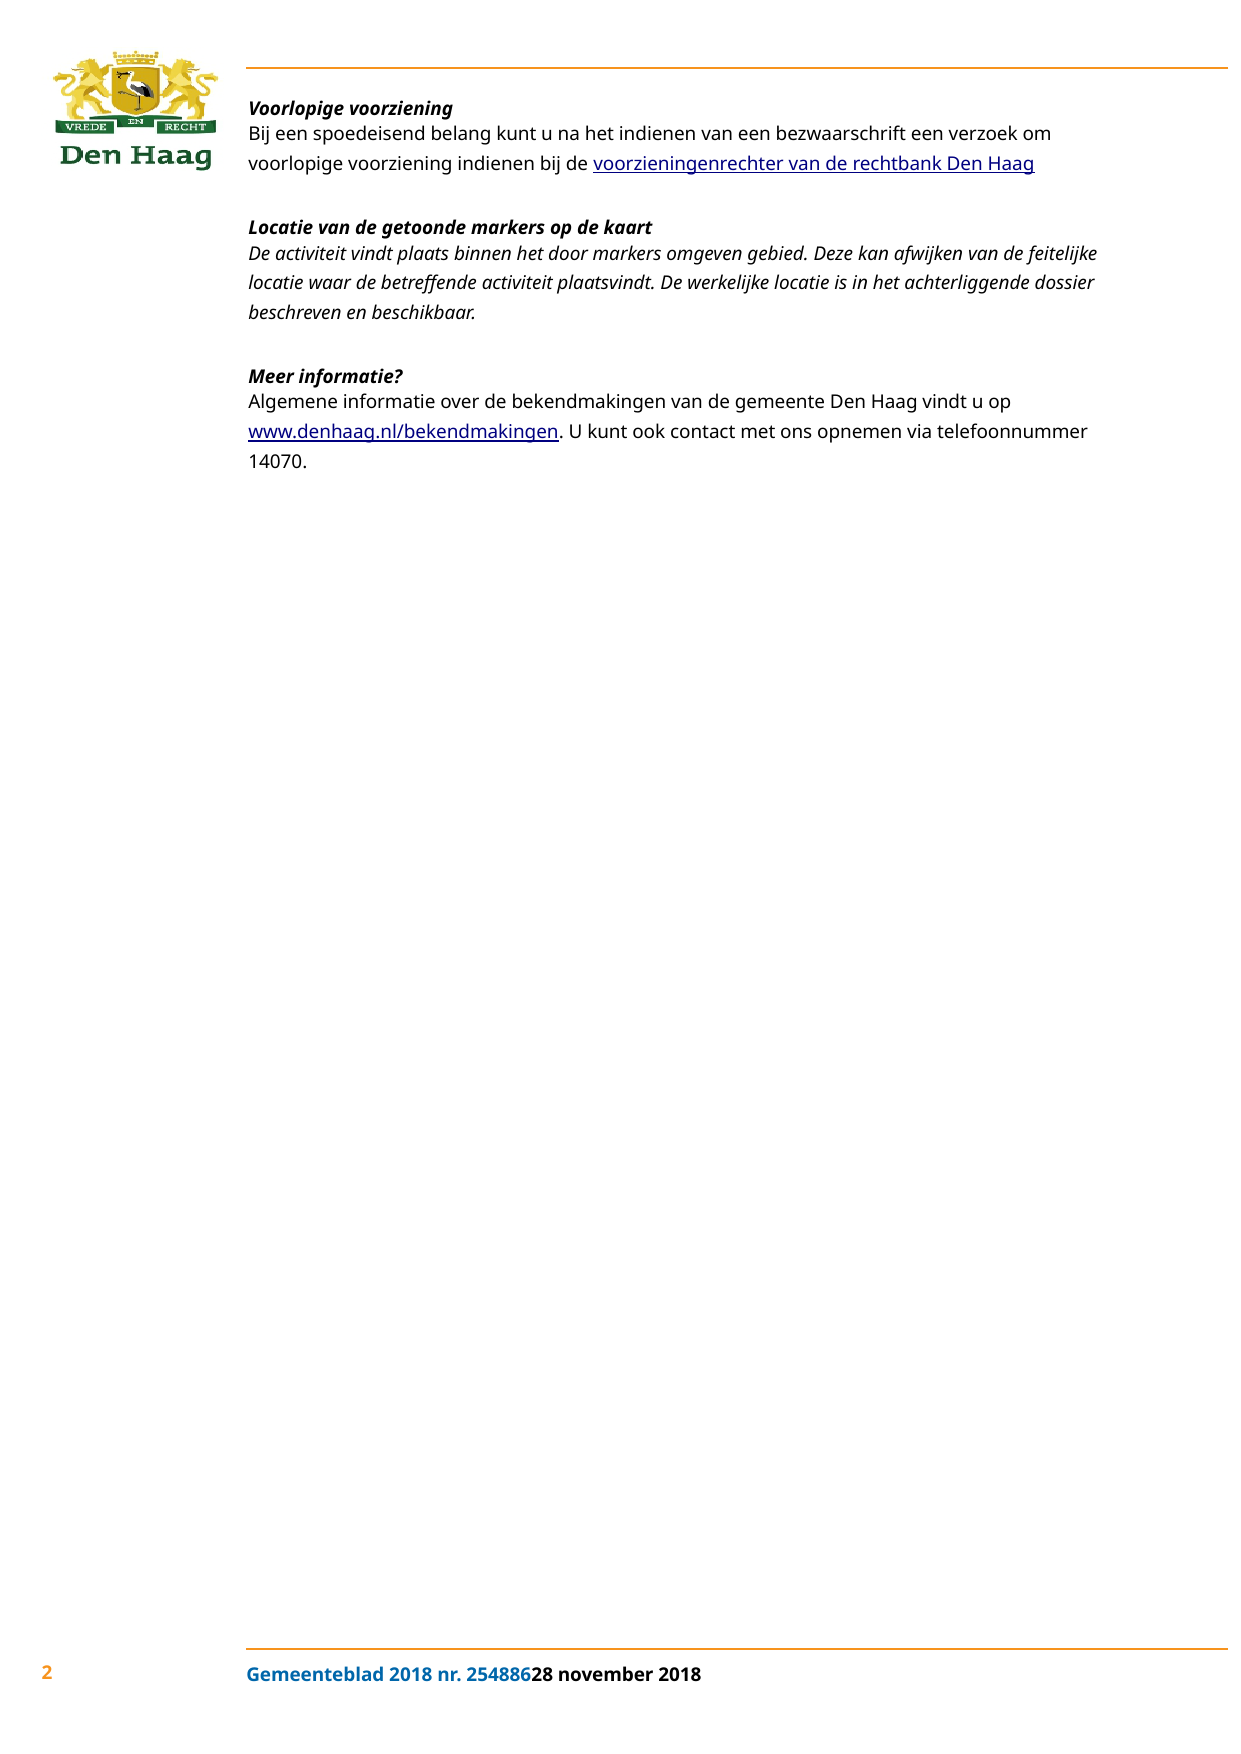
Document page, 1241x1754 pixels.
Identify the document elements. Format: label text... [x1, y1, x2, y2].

picture [41, 47, 231, 172]
text Voorlopige voorziening [248, 95, 1152, 121]
text De activiteit vindt plaats binnen het door markers omgeven gebied. Deze kan afwijken van de feitelijke locatie waar de betreffende activiteit plaatsvindt. De werkelijke locatie is in het achterliggende dossier beschreven en beschikbaar. [248, 240, 1152, 325]
text Algemene informatie over de bekendmakingen van de gemeente Den Haag vindt u op www.denhaag.nl/bekendmakingen. U kunt ook contact met ons opnemen via telefoonnummer 14070. [248, 389, 1152, 473]
text Locatie van de getoonde markers op de kaart [248, 214, 1152, 240]
text Bij een spoedeisend belang kunt u na het indienen van een bezwaarschrift een verzoek om voorlopige voorziening indienen bij de voorzieningenrechter van de rechtbank Den Haag [248, 121, 1152, 176]
text Meer informatie? [248, 363, 1152, 389]
